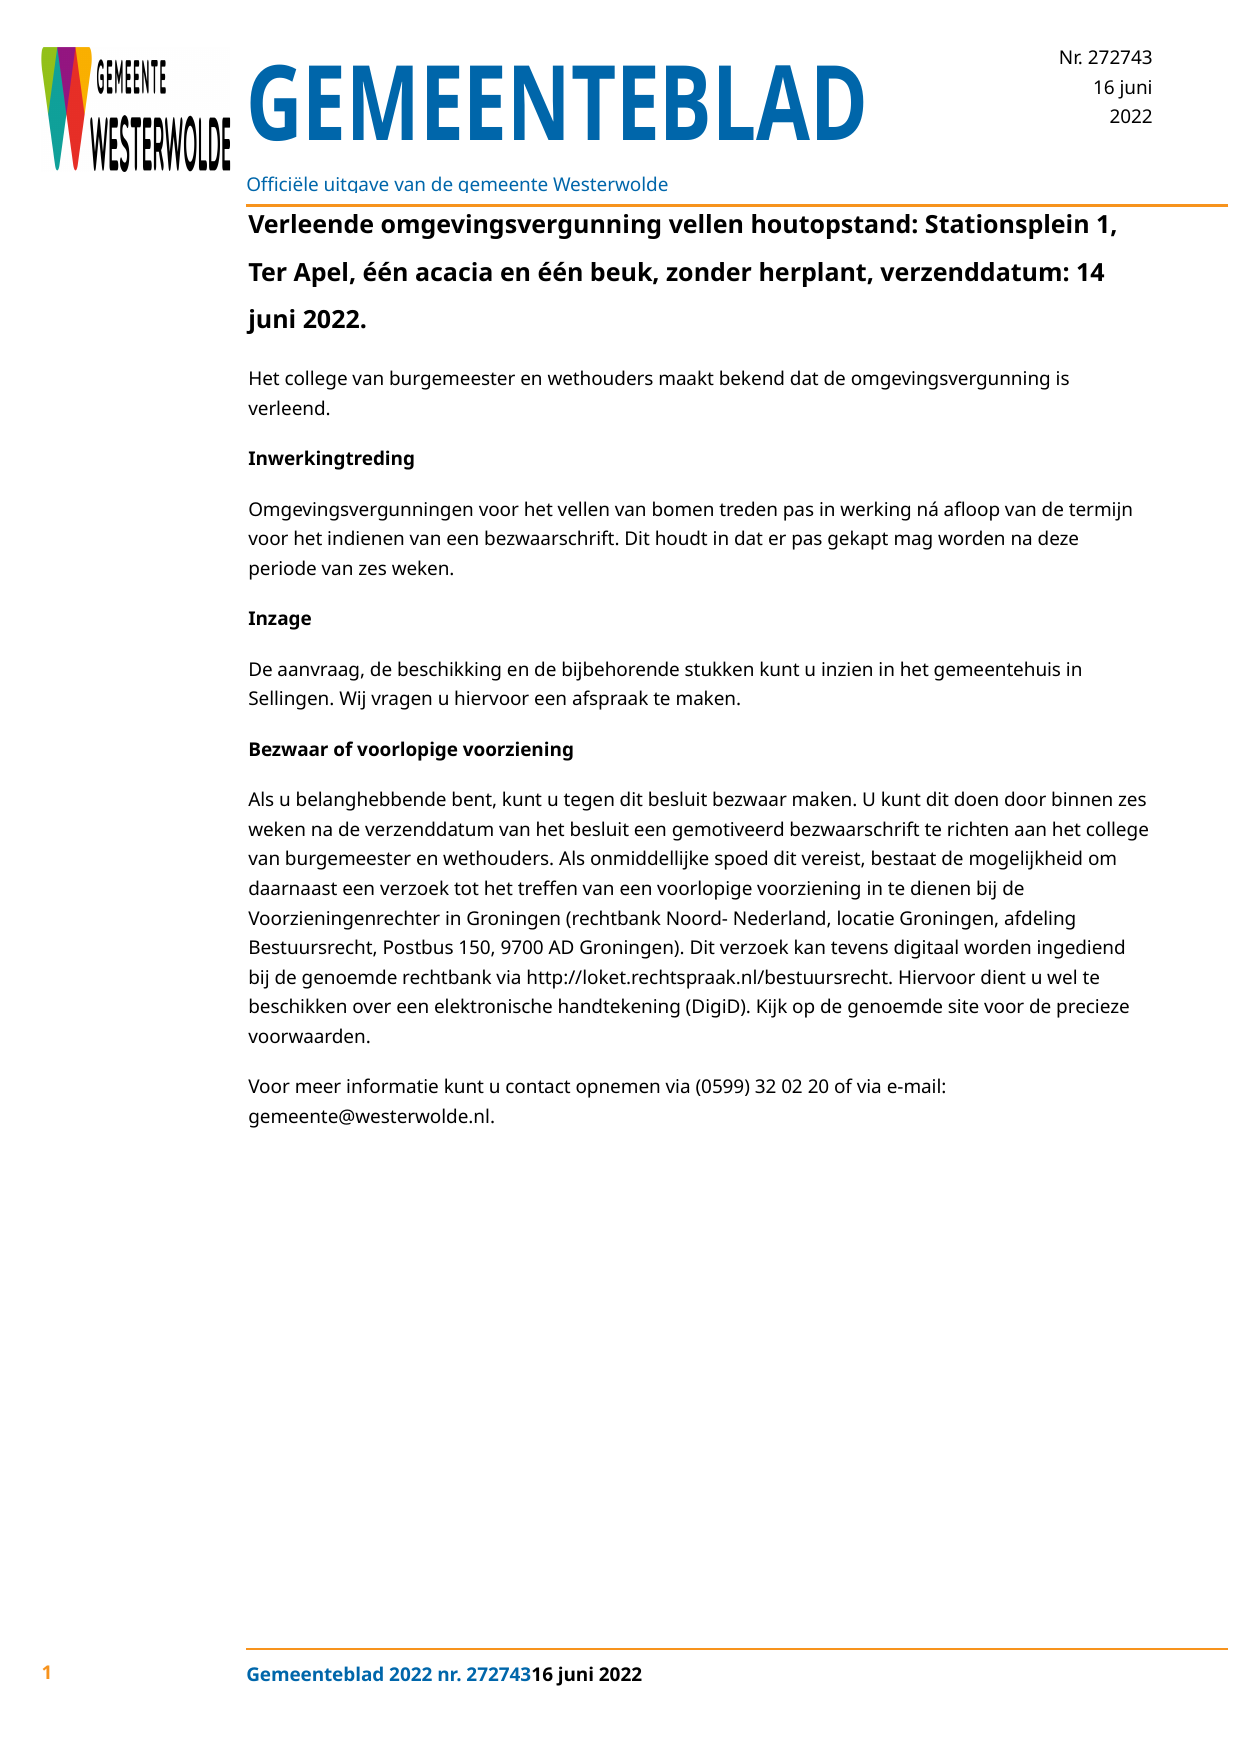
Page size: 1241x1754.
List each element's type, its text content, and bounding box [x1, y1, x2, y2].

text Het college van burgemeester en wethouders maakt bekend dat de omgevingsvergunning is verleend. [248, 366, 1152, 421]
text Bezwaar of voorlopige voorziening [248, 736, 1152, 762]
text Verleende omgevingsvergunning vellen houtopstand: Stationsplein 1, Ter Apel, één acacia en één beuk, zonder herplant, verzenddatum: 14 juni 2022. [248, 207, 1152, 336]
text Voor meer informatie kunt u contact opnemen via (0599) 32 02 20 of via e-mail: gemeente@westerwolde.nl. [248, 1073, 1152, 1129]
text Omgevingsvergunningen voor het vellen van bomen treden pas in werking ná afloop van de termijn voor het indienen van een bezwaarschrift. Dit houdt in dat er pas gekapt mag worden na deze periode van zes weken. [248, 496, 1152, 581]
text Als u belanghebbende bent, kunt u tegen dit besluit bezwaar maken. U kunt dit doen door binnen zes weken na de verzenddatum van het besluit een gemotiveerd bezwaarschrift te richten aan het college van burgemeester en wethouders. Als onmiddellijke spoed dit vereist, bestaat de mogelijkheid om daarnaast een verzoek tot het treffen van een voorlopige voorziening in te dienen bij de Voorzieningenrechter in Groningen (rechtbank Noord- Nederland, locatie Groningen, afdeling Bestuursrecht, Postbus 150, 9700 AD Groningen). Dit verzoek kan tevens digitaal worden ingediend bij de genoemde rechtbank via http://loket.rechtspraak.nl/bestuursrecht. Hiervoor dient u wel te beschikken over een elektronische handtekening (DigiD). Kijk op de genoemde site voor de precieze voorwaarden. [248, 786, 1152, 1049]
text Inwerkingtreding [248, 446, 1152, 471]
text De aanvraag, de beschikking en de bijbehorende stukken kunt u inzien in het gemeentehuis in Sellingen. Wij vragen u hiervoor een afspraak te maken. [248, 656, 1152, 711]
picture [41, 47, 231, 172]
text Inzage [248, 606, 1152, 631]
